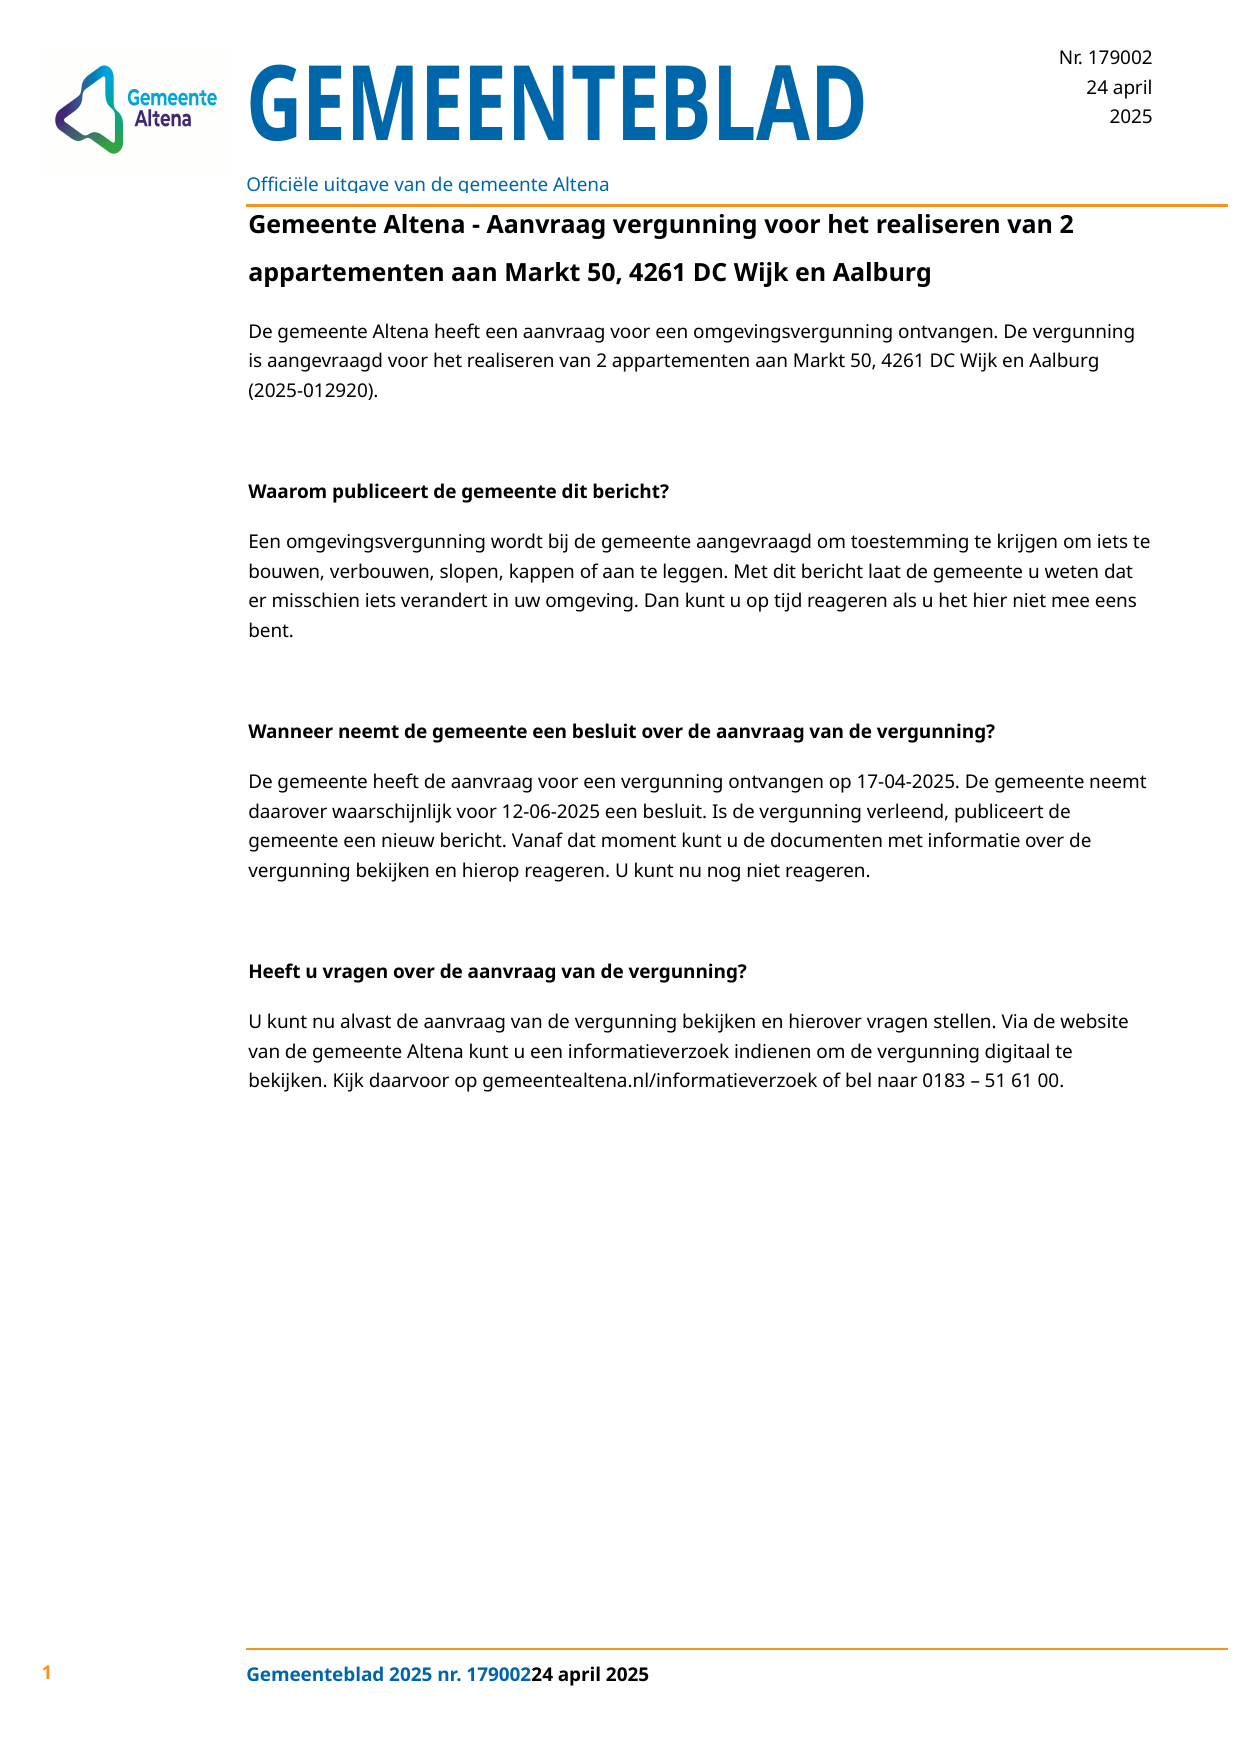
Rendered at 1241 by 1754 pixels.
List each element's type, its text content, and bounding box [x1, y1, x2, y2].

text Wanneer neemt de gemeente een besluit over de aanvraag van de vergunning? [248, 718, 1152, 744]
text Een omgevingsvergunning wordt bij de gemeente aangevraagd om toestemming te krijgen om iets te bouwen, verbouwen, slopen, kappen of aan te leggen. Met dit bericht laat de gemeente u weten dat er misschien iets verandert in uw omgeving. Dan kunt u op tijd reageren als u het hier niet mee eens bent. [248, 528, 1152, 643]
picture [41, 47, 231, 172]
text De gemeente Altena heeft een aanvraag voor een omgevingsvergunning ontvangen. De vergunning is aangevraagd voor het realiseren van 2 appartementen aan Markt 50, 4261 DC Wijk en Aalburg (2025-012920). [248, 318, 1152, 403]
text Waarom publiceert de gemeente dit bericht? [248, 478, 1152, 504]
text Gemeente Altena - Aanvraag vergunning voor het realiseren van 2 appartementen aan Markt 50, 4261 DC Wijk en Aalburg [248, 207, 1152, 288]
text Heeft u vragen over de aanvraag van de vergunning? [248, 958, 1152, 984]
text U kunt nu alvast de aanvraag van de vergunning bekijken en hierover vragen stellen. Via de website van de gemeente Altena kunt u een informatieverzoek indienen om de vergunning digitaal te bekijken. Kijk daarvoor op gemeentealtena.nl/informatieverzoek of bel naar 0183 – 51 61 00. [248, 1008, 1152, 1093]
text De gemeente heeft de aanvraag voor een vergunning ontvangen op 17-04-2025. De gemeente neemt daarover waarschijnlijk voor 12-06-2025 een besluit. Is de vergunning verleend, publiceert de gemeente een nieuw bericht. Vanaf dat moment kunt u de documenten met informatie over de vergunning bekijken en hierop reageren. U kunt nu nog niet reageren. [248, 768, 1152, 883]
